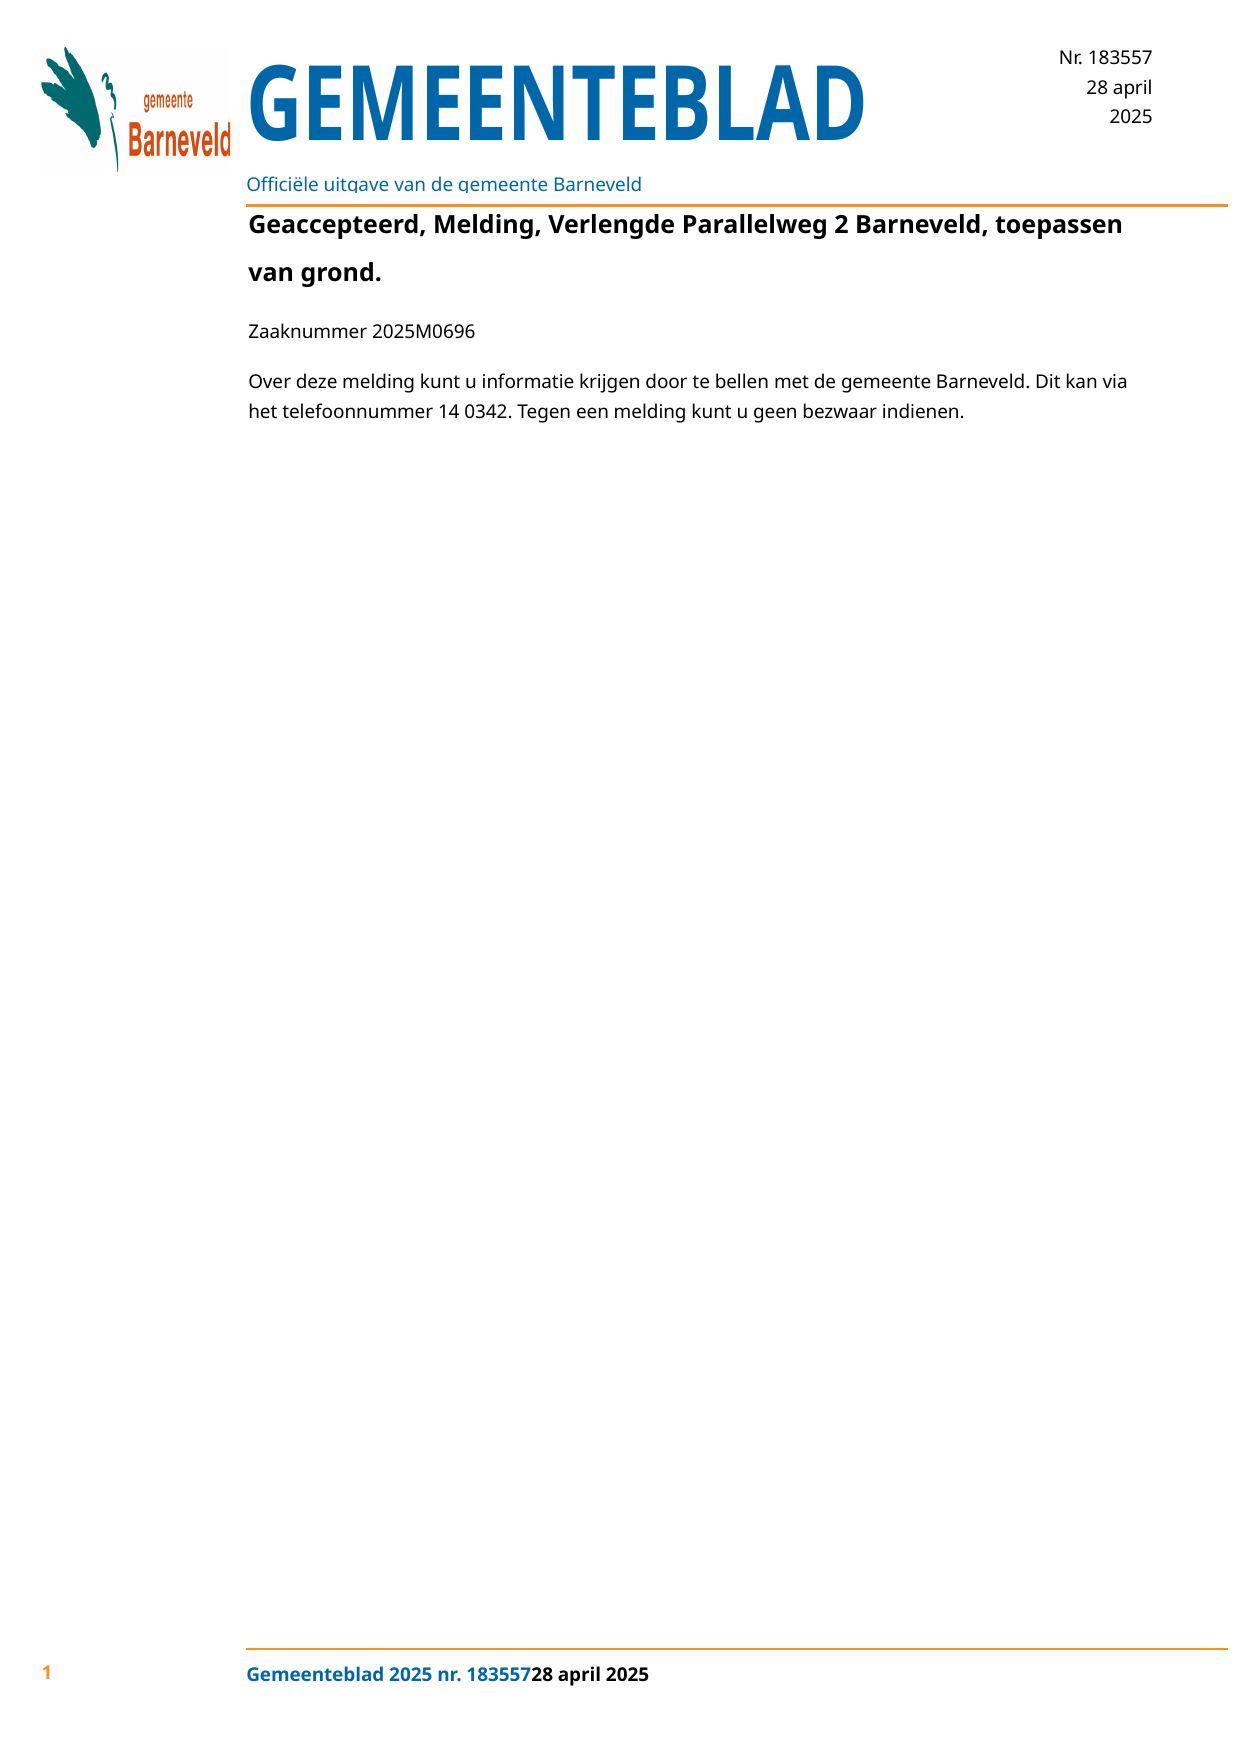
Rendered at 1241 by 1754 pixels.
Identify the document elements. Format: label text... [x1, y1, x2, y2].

text Geaccepteerd, Melding, Verlengde Parallelweg 2 Barneveld, toepassen van grond. [248, 207, 1152, 288]
text Zaaknummer 2025M0696 [248, 318, 1152, 344]
picture [41, 47, 231, 172]
text Over deze melding kunt u informatie krijgen door te bellen met de gemeente Barneveld. Dit kan via het telefoonnummer 14 0342. Tegen een melding kunt u geen bezwaar indienen. [248, 368, 1152, 424]
